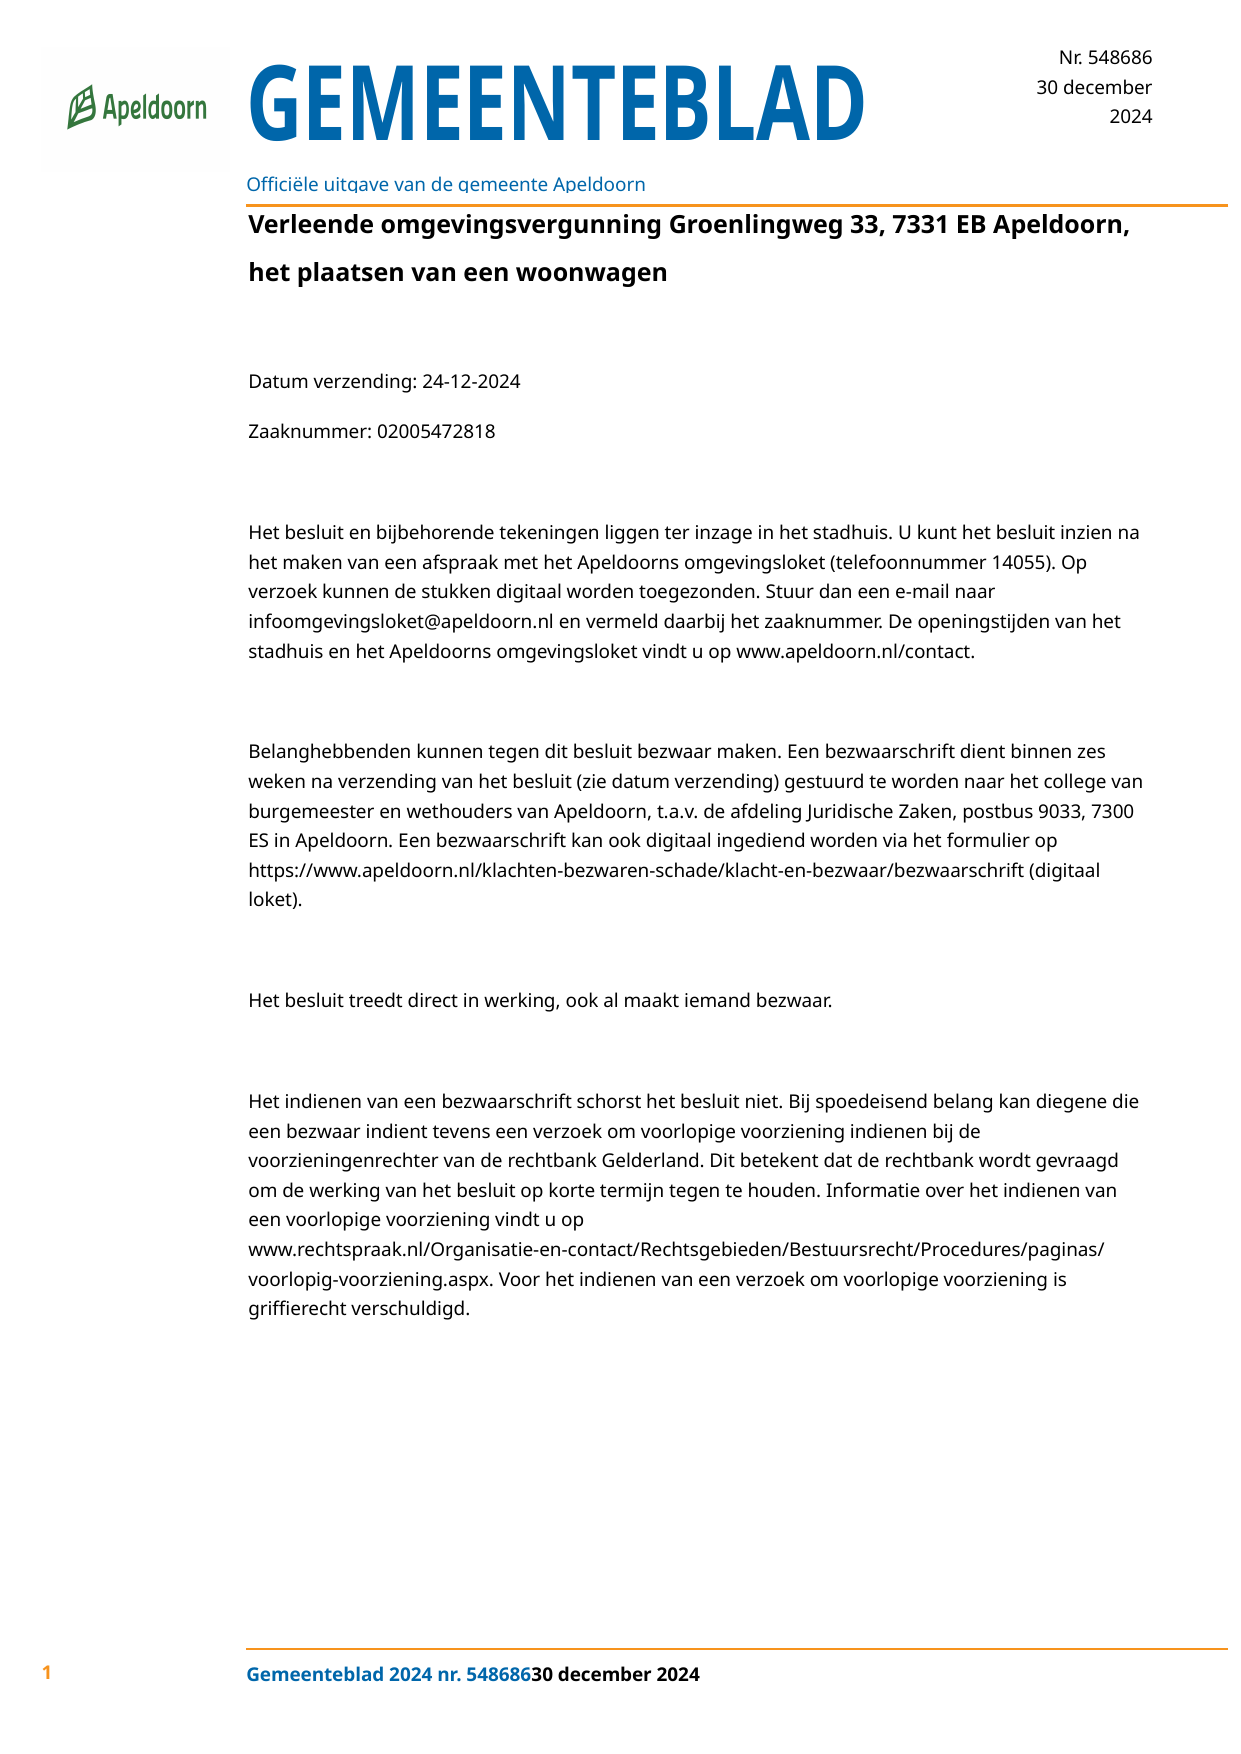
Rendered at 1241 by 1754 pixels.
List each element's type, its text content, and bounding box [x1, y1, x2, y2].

picture [41, 47, 231, 172]
text Het besluit en bijbehorende tekeningen liggen ter inzage in het stadhuis. U kunt het besluit inzien na het maken van een afspraak met het Apeldoorns omgevingsloket (telefoonnummer 14055). Op verzoek kunnen de stukken digitaal worden toegezonden. Stuur dan een e-mail naar infoomgevingsloket@apeldoorn.nl en vermeld daarbij het zaaknummer. De openingstijden van het stadhuis en het Apeldoorns omgevingsloket vindt u op www.apeldoorn.nl/contact. [248, 519, 1152, 664]
text Zaaknummer: 02005472818 [248, 419, 1152, 444]
text Belanghebbenden kunnen tegen dit besluit bezwaar maken. Een bezwaarschrift dient binnen zes weken na verzending van het besluit (zie datum verzending) gestuurd te worden naar het college van burgemeester en wethouders van Apeldoorn, t.a.v. de afdeling Juridische Zaken, postbus 9033, 7300 ES in Apeldoorn. Een bezwaarschrift kan ook digitaal ingediend worden via het formulier op https://www.apeldoorn.nl/klachten-bezwaren-schade/klacht-en-bezwaar/bezwaarschrift (digitaal loket). [248, 739, 1152, 912]
text Het besluit treedt direct in werking, ook al maakt iemand bezwaar. [248, 987, 1152, 1013]
text Het indienen van een bezwaarschrift schorst het besluit niet. Bij spoedeisend belang kan diegene die een bezwaar indient tevens een verzoek om voorlopige voorziening indienen bij de voorzieningenrechter van de rechtbank Gelderland. Dit betekent dat de rechtbank wordt gevraagd om de werking van het besluit op korte termijn tegen te houden. Informatie over het indienen van een voorlopige voorziening vindt u op www.rechtspraak.nl/Organisatie-en-contact/Rechtsgebieden/Bestuursrecht/Procedures/paginas/voorlopig-voorziening.aspx. Voor het indienen van een verzoek om voorlopige voorziening is griffierecht verschuldigd. [248, 1088, 1152, 1321]
text Datum verzending: 24-12-2024 [248, 368, 1152, 394]
text Verleende omgevingsvergunning Groenlingweg 33, 7331 EB Apeldoorn, het plaatsen van een woonwagen [248, 207, 1152, 288]
